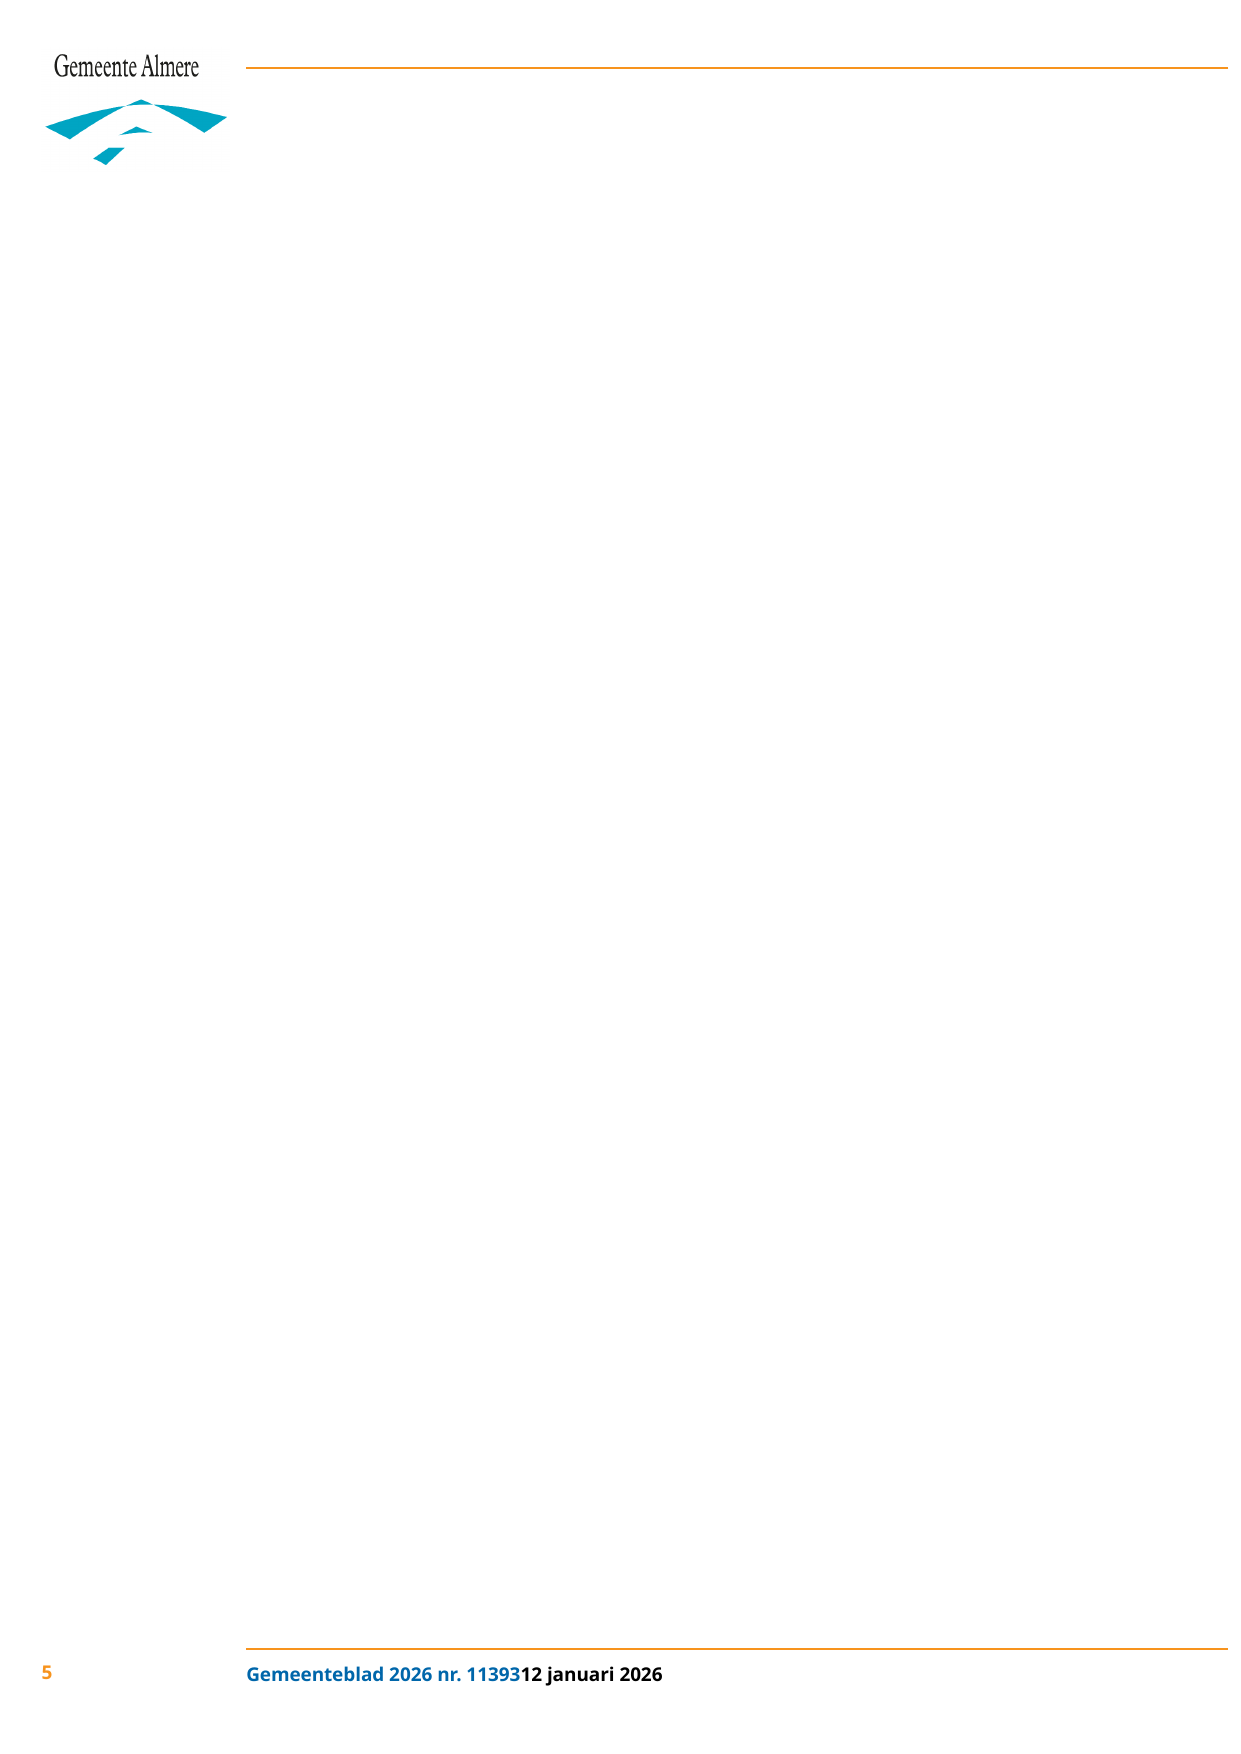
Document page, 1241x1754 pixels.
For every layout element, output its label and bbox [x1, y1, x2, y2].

picture [41, 47, 231, 172]
